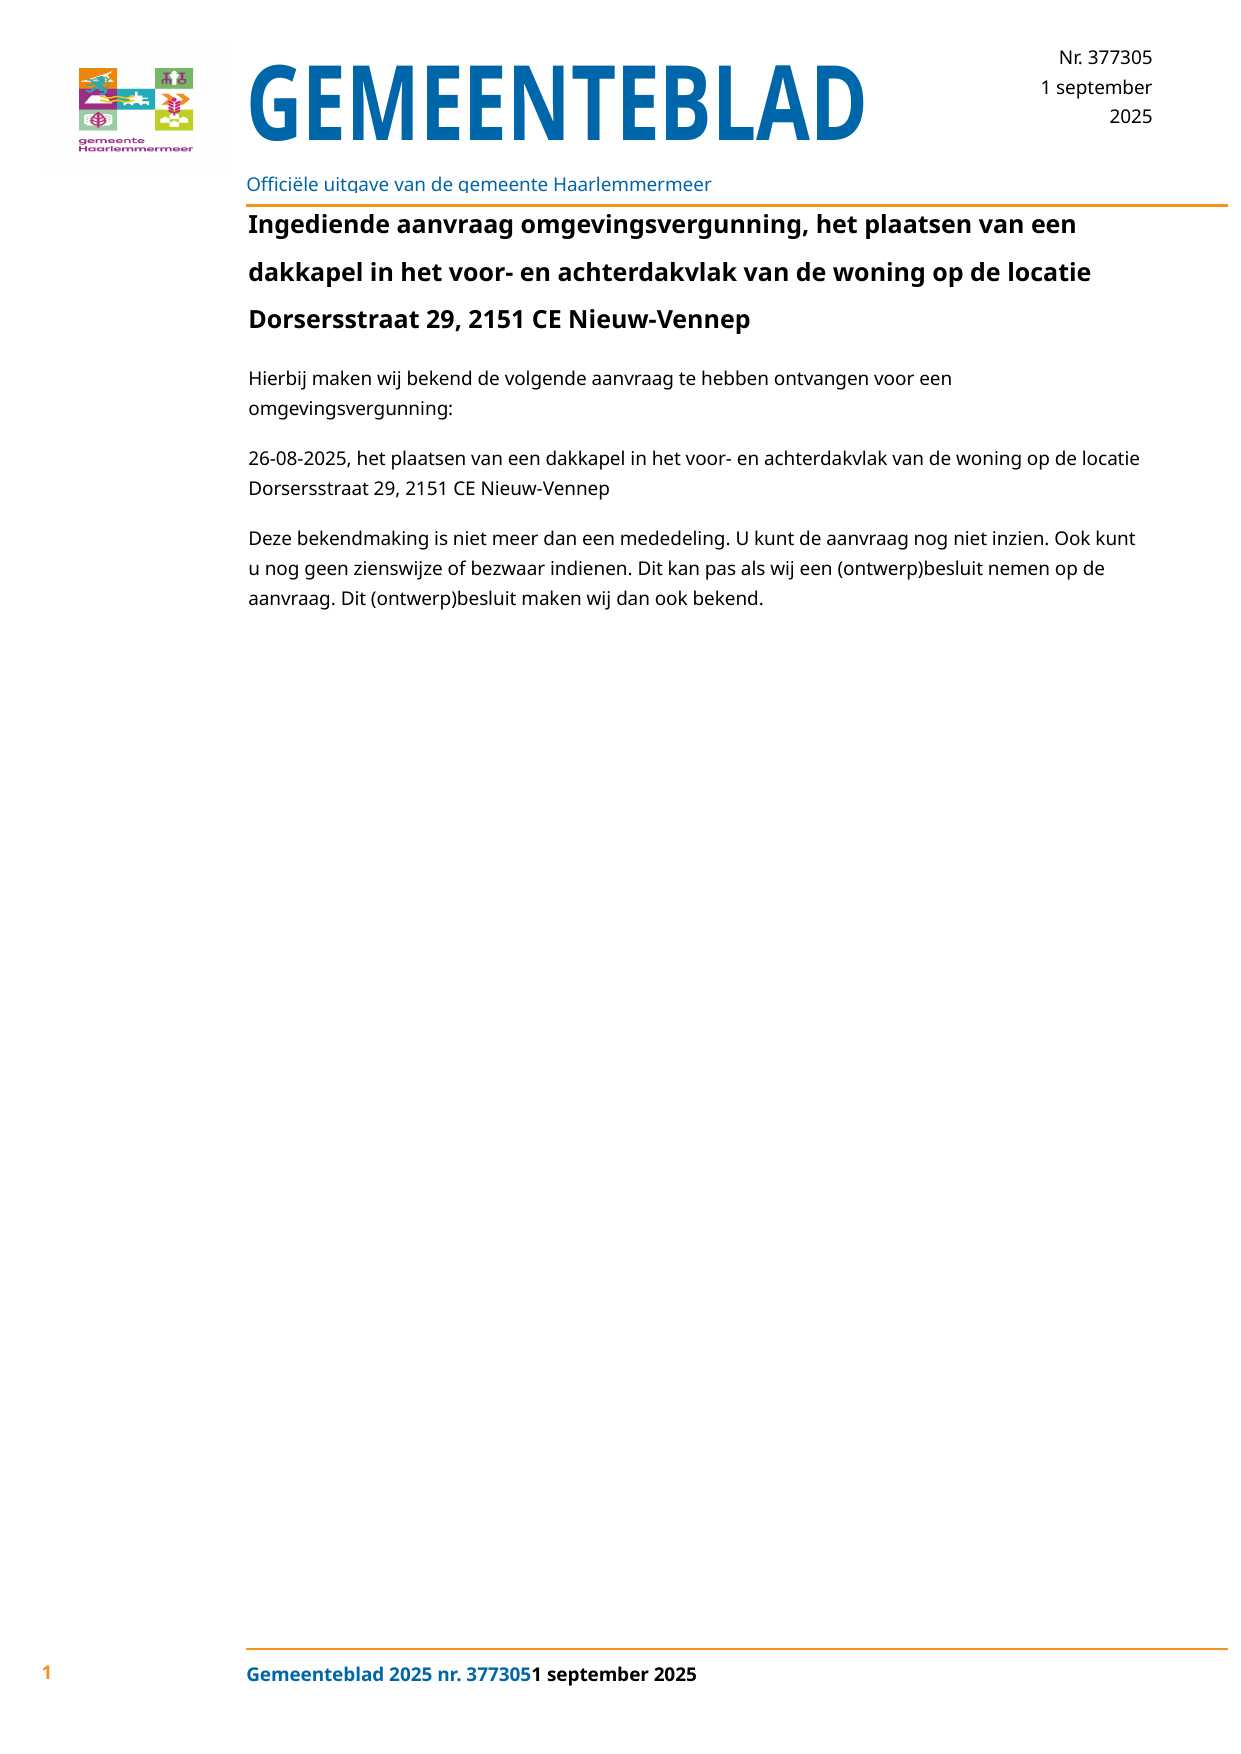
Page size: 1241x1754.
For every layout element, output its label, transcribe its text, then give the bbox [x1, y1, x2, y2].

text Hierbij maken wij bekend de volgende aanvraag te hebben ontvangen voor een omgevingsvergunning: [248, 366, 1152, 421]
text 26-08-2025, het plaatsen van een dakkapel in het voor- en achterdakvlak van de woning op de locatie Dorsersstraat 29, 2151 CE Nieuw-Vennep [248, 446, 1152, 501]
text Deze bekendmaking is niet meer dan een mededeling. U kunt de aanvraag nog niet inzien. Ook kunt u nog geen zienswijze of bezwaar indienen. Dit kan pas als wij een (ontwerp)besluit nemen op de aanvraag. Dit (ontwerp)besluit maken wij dan ook bekend. [248, 526, 1152, 610]
picture [41, 47, 231, 172]
text Ingediende aanvraag omgevingsvergunning, het plaatsen van een dakkapel in het voor- en achterdakvlak van de woning op de locatie Dorsersstraat 29, 2151 CE Nieuw-Vennep [248, 207, 1152, 336]
